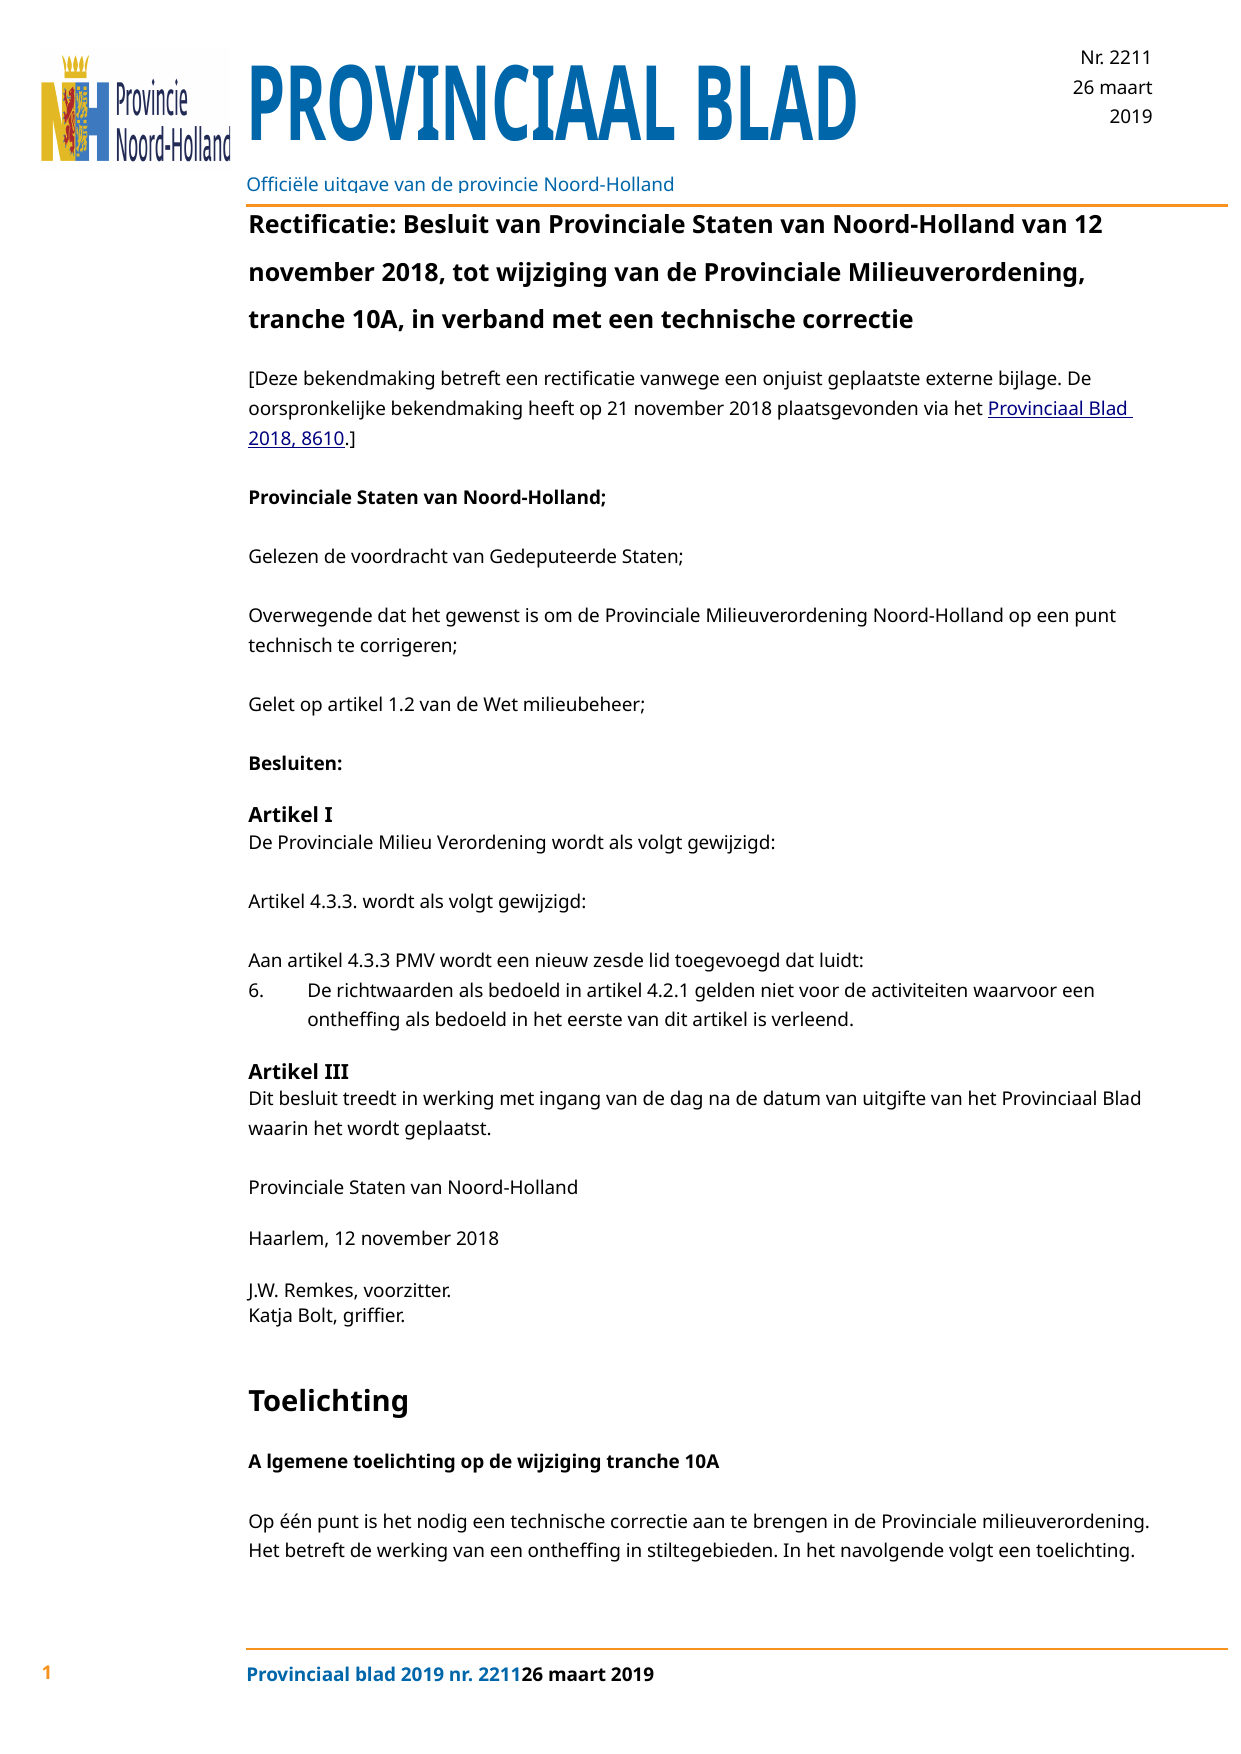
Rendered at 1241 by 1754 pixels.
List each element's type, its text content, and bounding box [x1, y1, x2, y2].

text Rectificatie: Besluit van Provinciale Staten van Noord-Holland van 12 november 2018, tot wijziging van de Provinciale Milieuverordening, tranche 10A, in verband met een technische correctie [248, 207, 1152, 336]
text A lgemene toelichting op de wijziging tranche 10A [248, 1449, 1152, 1474]
text Provinciale Staten van Noord-Holland [248, 1174, 1152, 1200]
text Katja Bolt, griffier. [248, 1303, 1152, 1328]
text Gelet op artikel 1.2 van de Wet milieubeheer; [248, 691, 1152, 717]
text Artikel III [248, 1057, 1152, 1085]
list De richtwaarden als bedoeld in artikel 4.2.1 gelden niet voor de activiteiten waarvoor een ontheffing als bedoeld in het eerste van dit artikel is verleend. [248, 977, 1152, 1032]
text Op één punt is het nodig een technische correctie aan te brengen in de Provinciale milieuverordening. Het betreft de werking van een ontheffing in stiltegebieden. In het navolgende volgt een toelichting. [248, 1508, 1152, 1563]
text Artikel 4.3.3. wordt als volgt gewijzigd: [248, 888, 1152, 914]
text Haarlem, 12 november 2018 [248, 1226, 1152, 1251]
text De Provinciale Milieu Verordening wordt als volgt gewijzigd: [248, 829, 1152, 855]
text [Deze bekendmaking betreft een rectificatie vanwege een onjuist geplaatste externe bijlage. De oorspronkelijke bekendmaking heeft op 21 november 2018 plaatsgevonden via het Provinciaal Blad 2018, 8610.] [248, 366, 1152, 450]
text Dit besluit treedt in werking met ingang van de dag na de datum van uitgifte van het Provinciaal Blad waarin het wordt geplaatst. [248, 1085, 1152, 1141]
text Artikel I [248, 801, 1152, 829]
picture [41, 47, 231, 172]
text Gelezen de voordracht van Gedeputeerde Staten; [248, 543, 1152, 569]
text Toelichting [248, 1380, 1152, 1419]
text Provinciale Staten van Noord-Holland; [248, 484, 1152, 509]
text Aan artikel 4.3.3 PMV wordt een nieuw zesde lid toegevoegd dat luidt: [248, 947, 1152, 973]
text Overwegende dat het gewenst is om de Provinciale Milieuverordening Noord-Holland op een punt technisch te corrigeren; [248, 602, 1152, 657]
text J.W. Remkes, voorzitter. [248, 1277, 1152, 1303]
text Besluiten: [248, 750, 1152, 776]
